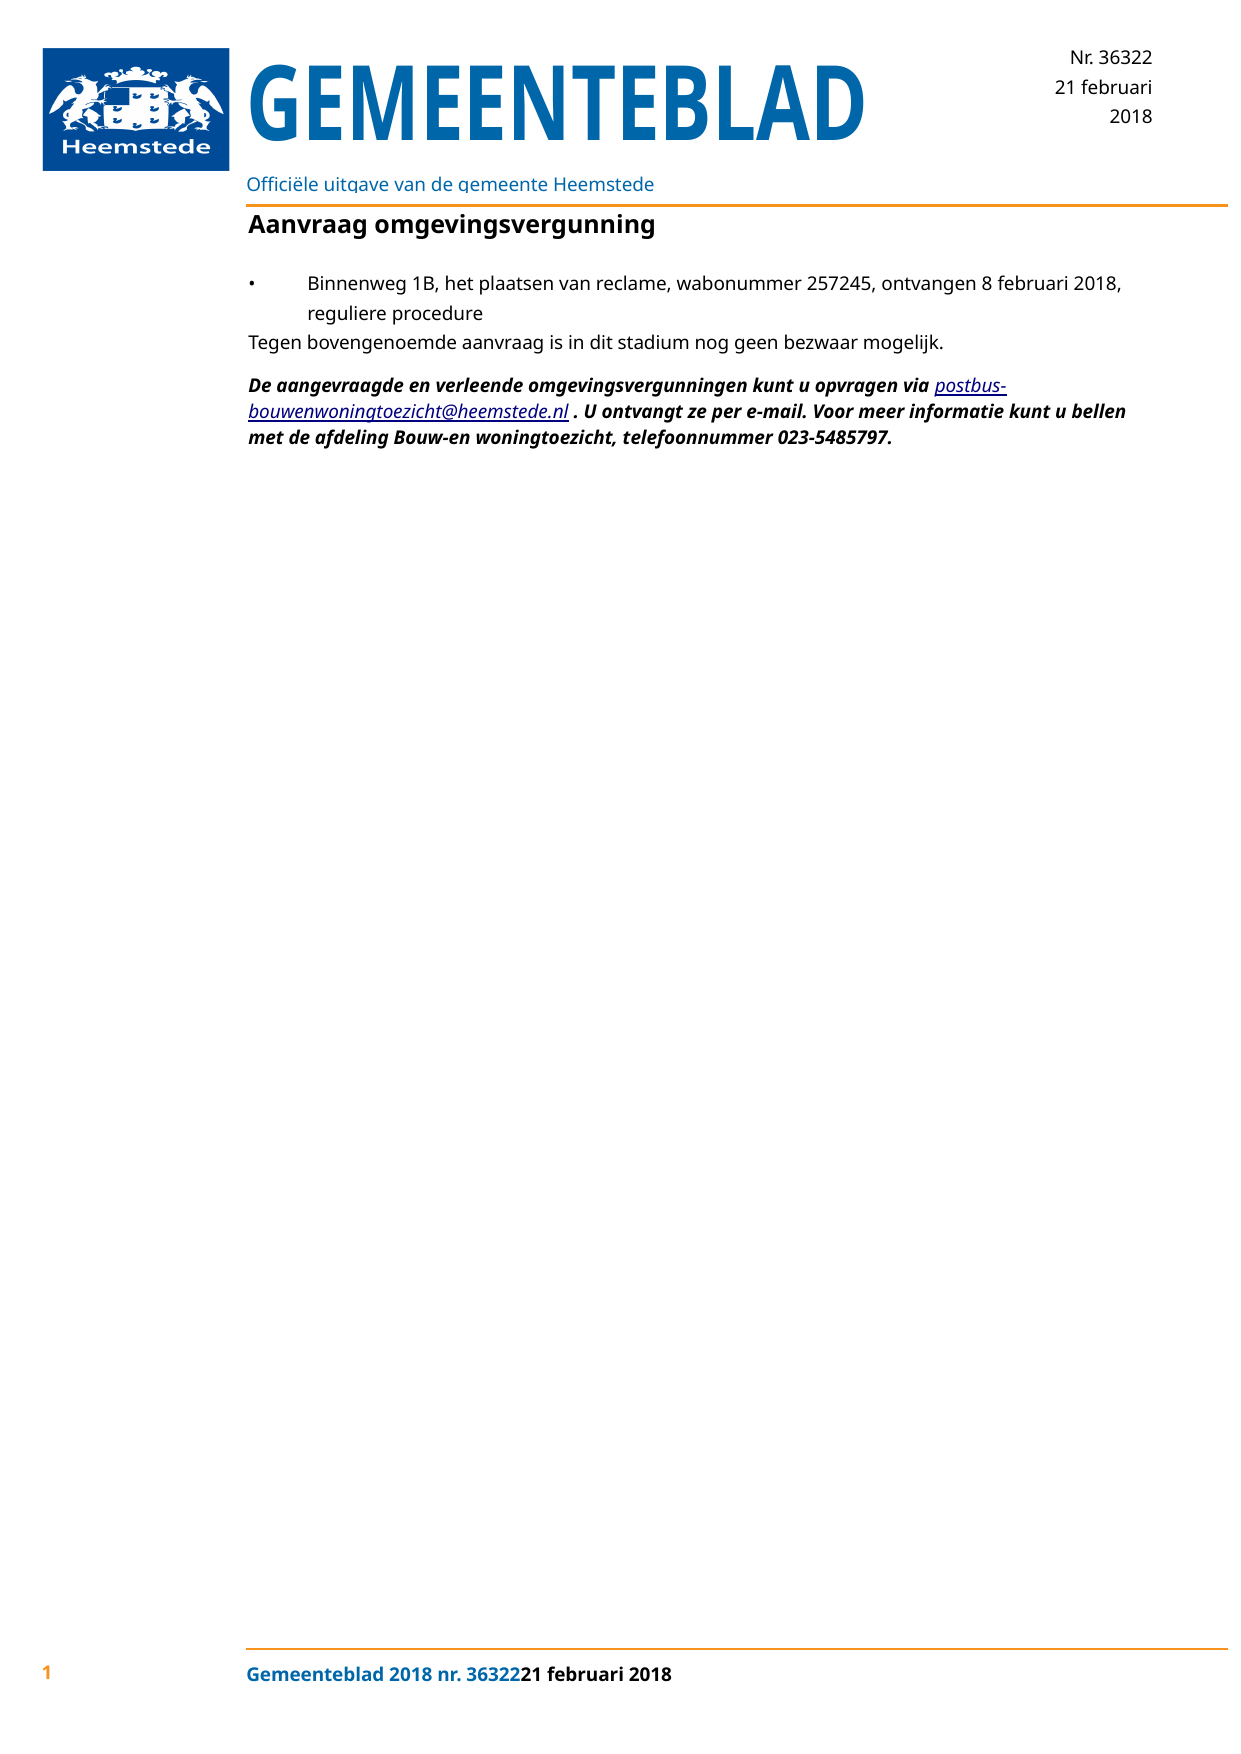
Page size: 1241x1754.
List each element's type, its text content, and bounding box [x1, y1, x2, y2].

list Binnenweg 1B, het plaatsen van reclame, wabonummer 257245, ontvangen 8 februari 2018, reguliere procedure [248, 270, 1152, 326]
text De aangevraagde en verleende omgevingsvergunningen kunt u opvragen via postbus-bouwenwoningtoezicht@heemstede.nl . U ontvangt ze per e-mail. Voor meer informatie kunt u bellen met de afdeling Bouw-en woningtoezicht, telefoonnummer 023-5485797. [248, 373, 1152, 450]
text Tegen bovengenoemde aanvraag is in dit stadium nog geen bezwaar mogelijk. [248, 329, 1152, 355]
picture [41, 47, 231, 172]
text Aanvraag omgevingsvergunning [248, 207, 1152, 241]
